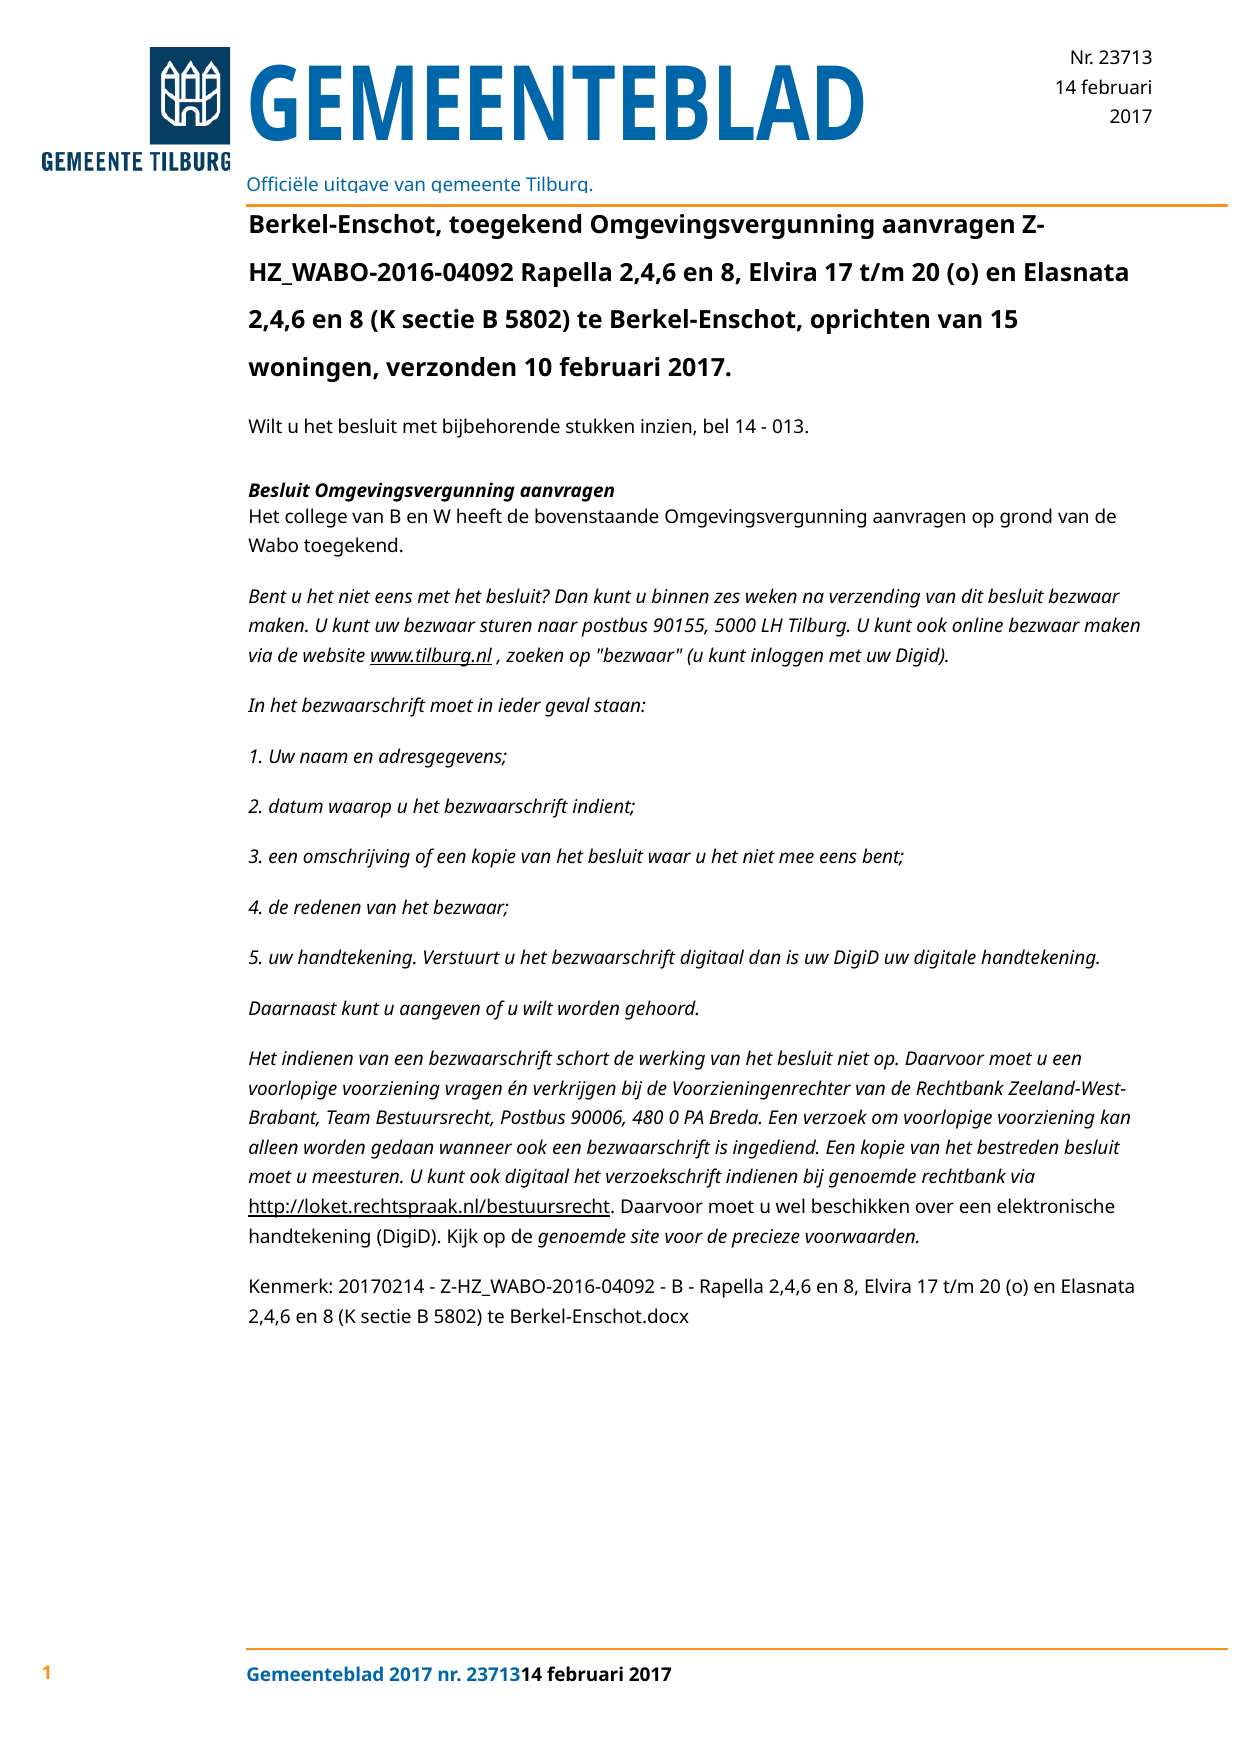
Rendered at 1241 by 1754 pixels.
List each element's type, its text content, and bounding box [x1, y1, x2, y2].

text In het bezwaarschrift moet in ieder geval staan: [248, 692, 1152, 718]
text Wilt u het besluit met bijbehorende stukken inzien, bel 14 - 013. [248, 413, 1152, 439]
text Besluit Omgevingsvergunning aanvragen [248, 477, 1152, 503]
text Bent u het niet eens met het besluit? Dan kunt u binnen zes weken na verzending van dit besluit bezwaar maken. U kunt uw bezwaar sturen naar postbus 90155, 5000 LH Tilburg. U kunt ook online bezwaar maken via de website www.tilburg.nl , zoeken op "bezwaar" (u kunt inloggen met uw Digid). [248, 583, 1152, 668]
text 2. datum waarop u het bezwaarschrift indient; [248, 793, 1152, 819]
text 1. Uw naam en adresgegevens; [248, 743, 1152, 768]
text 4. de redenen van het bezwaar; [248, 894, 1152, 920]
text Het indienen van een bezwaarschrift schort de werking van het besluit niet op. Daarvoor moet u een voorlopige voorziening vragen én verkrijgen bij de Voorzieningenrechter van de Rechtbank Zeeland-West-Brabant, Team Bestuursrecht, Postbus 90006, 480 0 PA Breda. Een verzoek om voorlopige voorziening kan alleen worden gedaan wanneer ook een bezwaarschrift is ingediend. Een kopie van het bestreden besluit moet u meesturen. U kunt ook digitaal het verzoekschrift indienen bij genoemde rechtbank via http://loket.rechtspraak.nl/bestuursrecht. Daarvoor moet u wel beschikken over een elektronische handtekening (DigiD). Kijk op de genoemde site voor de precieze voorwaarden. [248, 1045, 1152, 1248]
picture [41, 47, 231, 172]
text Berkel-Enschot, toegekend Omgevingsvergunning aanvragen Z-HZ_WABO-2016-04092 Rapella 2,4,6 en 8, Elvira 17 t/m 20 (o) en Elasnata 2,4,6 en 8 (K sectie B 5802) te Berkel-Enschot, oprichten van 15 woningen, verzonden 10 februari 2017. [248, 207, 1152, 384]
text 5. uw handtekening. Verstuurt u het bezwaarschrift digitaal dan is uw DigiD uw digitale handtekening. [248, 944, 1152, 970]
text Daarnaast kunt u aangeven of u wilt worden gehoord. [248, 995, 1152, 1021]
text Het college van B en W heeft de bovenstaande Omgevingsvergunning aanvragen op grond van de Wabo toegekend. [248, 503, 1152, 558]
text 3. een omschrijving of een kopie van het besluit waar u het niet mee eens bent; [248, 844, 1152, 869]
text Kenmerk: 20170214 - Z-HZ_WABO-2016-04092 - B - Rapella 2,4,6 en 8, Elvira 17 t/m 20 (o) en Elasnata 2,4,6 en 8 (K sectie B 5802) te Berkel-Enschot.docx [248, 1273, 1152, 1328]
